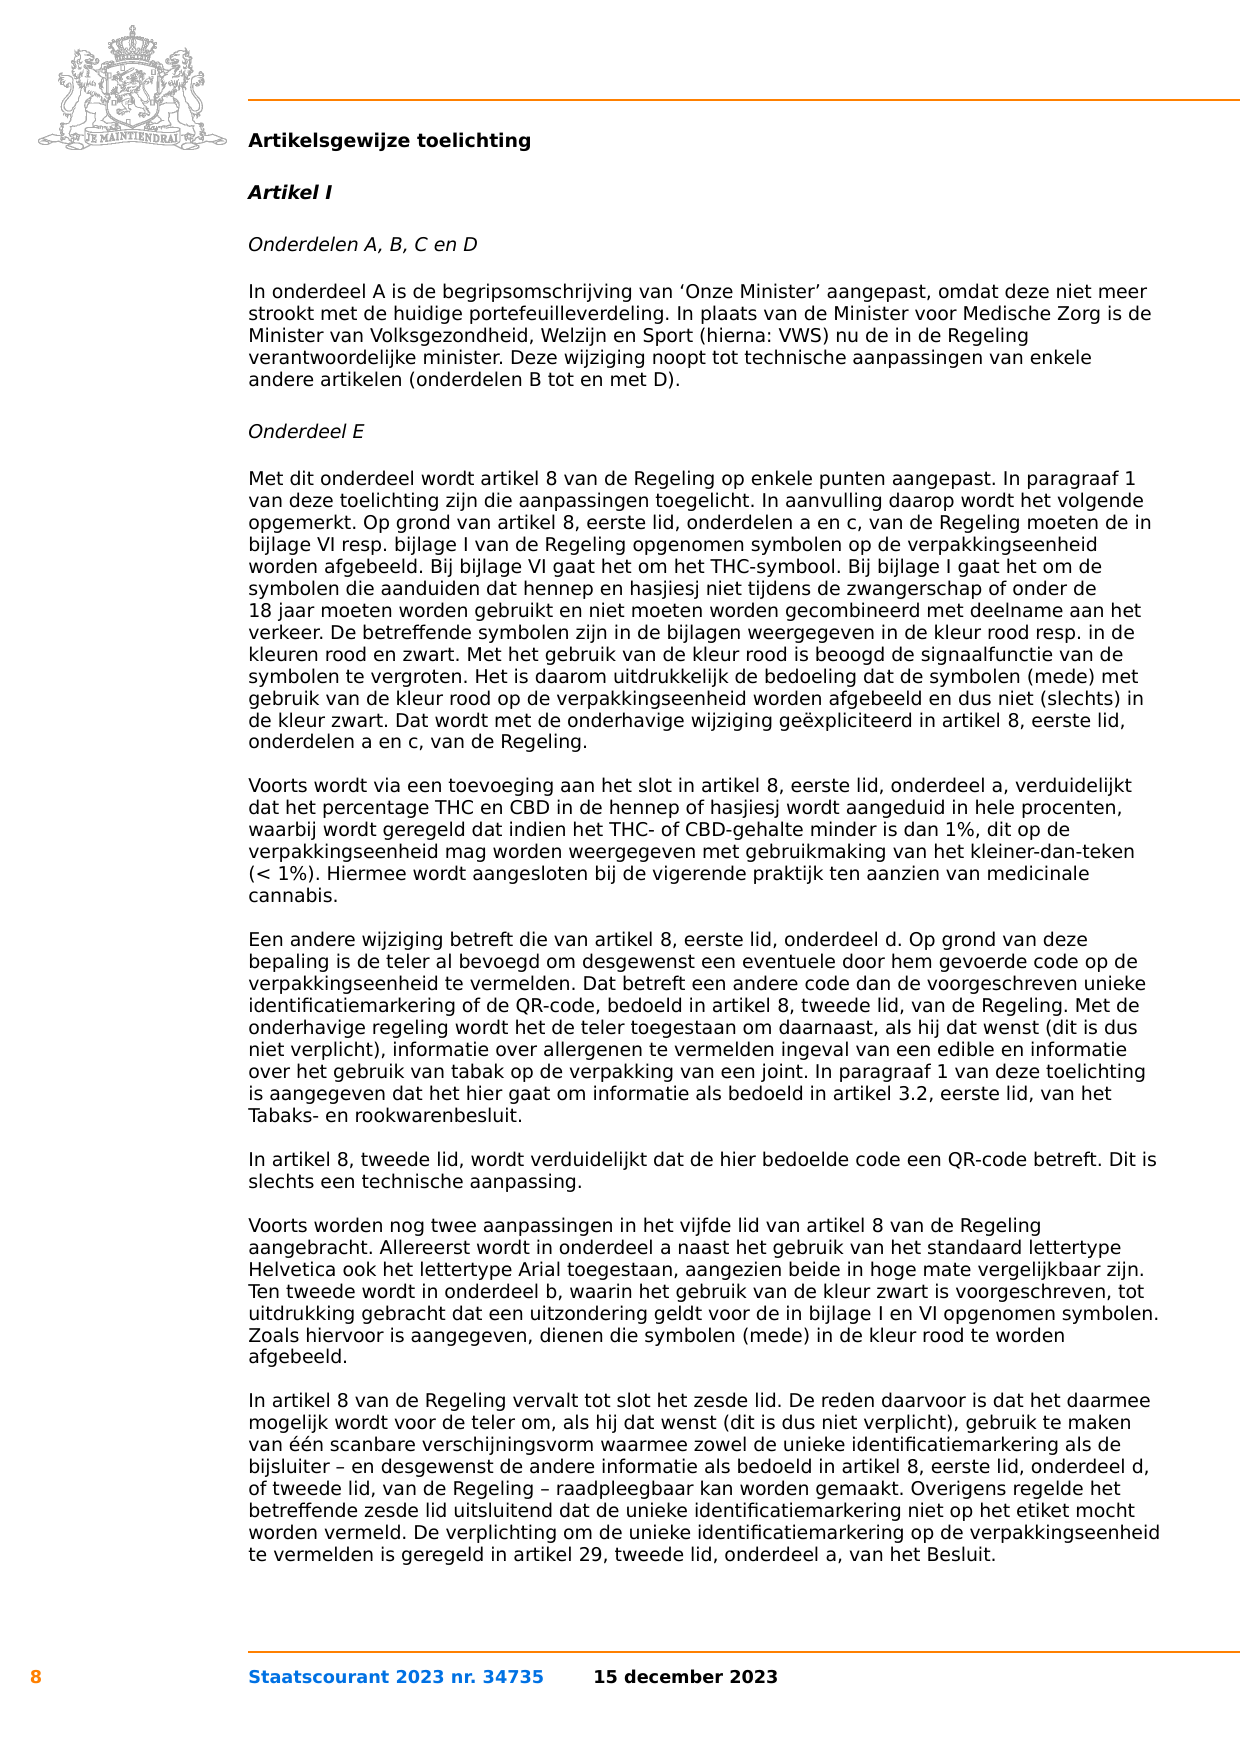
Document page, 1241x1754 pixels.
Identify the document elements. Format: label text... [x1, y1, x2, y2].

subtitle Artikelsgewijze toelichting [248, 130, 1163, 152]
text Voorts worden nog twee aanpassingen in het vijfde lid van artikel 8 van de Regeling aangebracht. Allereerst wordt in onderdeel a naast het gebruik van het standaard lettertype Helvetica ook het lettertype Arial toegestaan, aangezien beide in hoge mate vergelijkbaar zijn. Ten tweede wordt in onderdeel b, waarin het gebruik van de kleur zwart is voorgeschreven, tot uitdrukking gebracht dat een uitzondering geldt voor de in bijlage I en VI opgenomen symbolen. Zoals hiervoor is aangegeven, dienen die symbolen (mede) in de kleur rood te worden afgebeeld. [248, 1214, 1163, 1368]
subtitle Onderdelen A, B, C en D [248, 234, 1163, 256]
text Met dit onderdeel wordt artikel 8 van de Regeling op enkele punten aangepast. In paragraaf 1 van deze toelichting zijn die aanpassingen toegelicht. In aanvulling daarop wordt het volgende opgemerkt. Op grond van artikel 8, eerste lid, onderdelen a en c, van de Regeling moeten de in bijlage VI resp. bijlage I van de Regeling opgenomen symbolen op de verpakkingseenheid worden afgebeeld. Bij bijlage VI gaat het om het THC-symbool. Bij bijlage I gaat het om de symbolen die aanduiden dat hennep en hasjiesj niet tijdens de zwangerschap of onder de 18 jaar moeten worden gebruikt en niet moeten worden gecombineerd met deelname aan het verkeer. De betreffende symbolen zijn in de bijlagen weergegeven in de kleur rood resp. in de kleuren rood en zwart. Met het gebruik van de kleur rood is beoogd de signaalfunctie van de symbolen te vergroten. Het is daarom uitdrukkelijk de bedoeling dat de symbolen (mede) met gebruik van de kleur rood op de verpakkingseenheid worden afgebeeld en dus niet (slechts) in de kleur zwart. Dat wordt met de onderhavige wijziging geëxpliciteerd in artikel 8, eerste lid, onderdelen a en c, van de Regeling. [248, 468, 1163, 753]
subtitle Artikel I [248, 182, 1163, 204]
text Een andere wijziging betreft die van artikel 8, eerste lid, onderdeel d. Op grond van deze bepaling is de teler al bevoegd om desgewenst een eventuele door hem gevoerde code op de verpakkingseenheid te vermelden. Dat betreft een andere code dan de voorgeschreven unieke identificatiemarkering of de QR-code, bedoeld in artikel 8, tweede lid, van de Regeling. Met de onderhavige regeling wordt het de teler toegestaan om daarnaast, als hij dat wenst (dit is dus niet verplicht), informatie over allergenen te vermelden ingeval van een edible en informatie over het gebruik van tabak op de verpakking van een joint. In paragraaf 1 van deze toelichting is aangegeven dat het hier gaat om informatie als bedoeld in artikel 3.2, eerste lid, van het Tabaks- en rookwarenbesluit. [248, 929, 1163, 1127]
text Voorts wordt via een toevoeging aan het slot in artikel 8, eerste lid, onderdeel a, verduidelijkt dat het percentage THC en CBD in de hennep of hasjiesj wordt aangeduid in hele procenten, waarbij wordt geregeld dat indien het THC- of CBD-gehalte minder is dan 1%, dit op de verpakkingseenheid mag worden weergegeven met gebruikmaking van het kleiner-dan-teken (< 1%). Hiermee wordt aangesloten bij de vigerende praktijk ten aanzien van medicinale cannabis. [248, 775, 1163, 907]
picture [38, 25, 227, 150]
text In onderdeel A is de begripsomschrijving van ‘Onze Minister’ aangepast, omdat deze niet meer strookt met de huidige portefeuilleverdeling. In plaats van de Minister voor Medische Zorg is de Minister van Volksgezondheid, Welzijn en Sport (hierna: VWS) nu de in de Regeling verantwoordelijke minister. Deze wijziging noopt tot technische aanpassingen van enkele andere artikelen (onderdelen B tot en met D). [248, 281, 1163, 391]
text In artikel 8, tweede lid, wordt verduidelijkt dat de hier bedoelde code een QR-code betreft. Dit is slechts een technische aanpassing. [248, 1149, 1163, 1193]
subtitle Onderdeel E [248, 421, 1163, 443]
text In artikel 8 van de Regeling vervalt tot slot het zesde lid. De reden daarvoor is dat het daarmee mogelijk wordt voor de teler om, als hij dat wenst (dit is dus niet verplicht), gebruik te maken van één scanbare verschijningsvorm waarmee zowel de unieke identificatiemarkering als de bijsluiter – en desgewenst de andere informatie als bedoeld in artikel 8, eerste lid, onderdeel d, of tweede lid, van de Regeling – raadpleegbaar kan worden gemaakt. Overigens regelde het betreffende zesde lid uitsluitend dat de unieke identificatiemarkering niet op het etiket mocht worden vermeld. De verplichting om de unieke identificatiemarkering op de verpakkingseenheid te vermelden is geregeld in artikel 29, tweede lid, onderdeel a, van het Besluit. [248, 1390, 1163, 1566]
